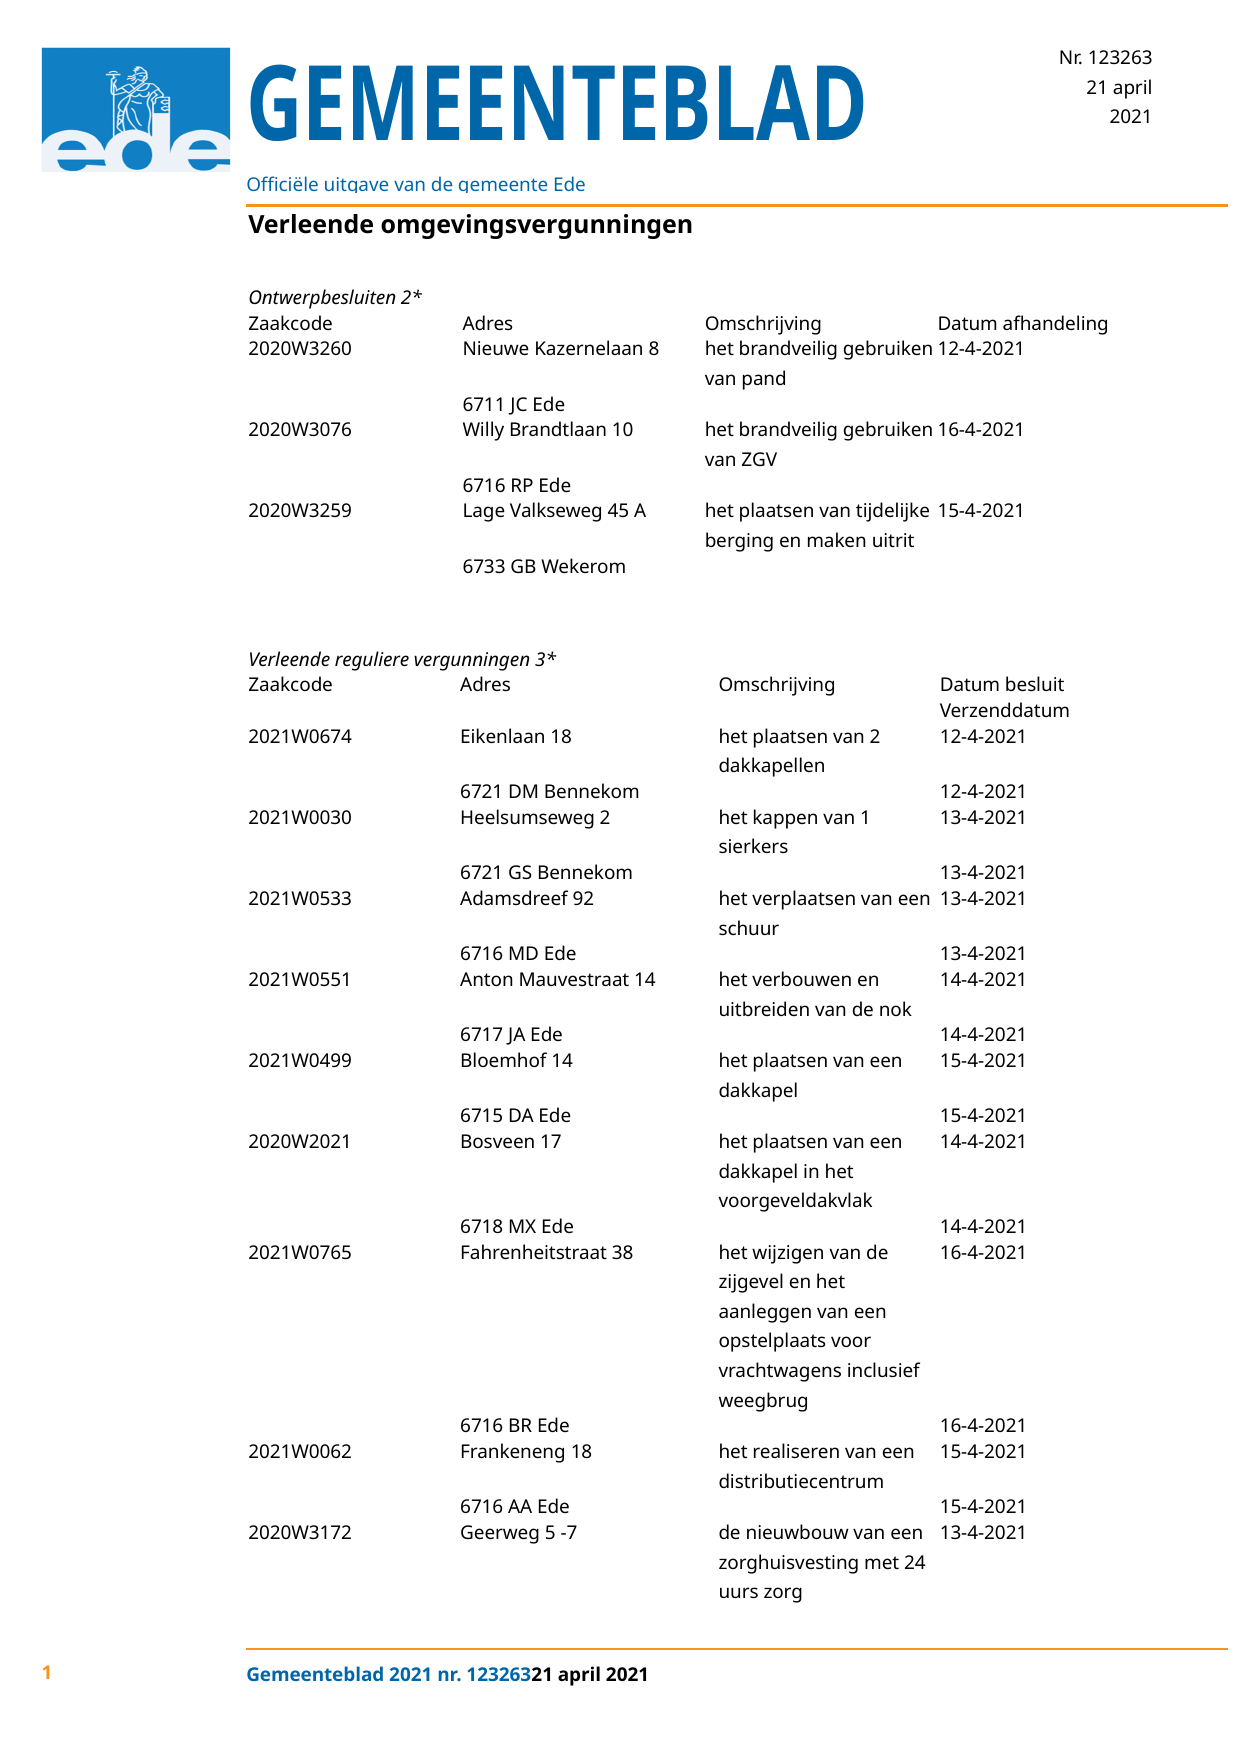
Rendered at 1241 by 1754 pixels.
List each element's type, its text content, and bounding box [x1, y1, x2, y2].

table_cell 13-4-2021 [940, 1519, 1152, 1604]
table_cell [248, 859, 460, 885]
table_cell 14-4-2021 [940, 1213, 1152, 1239]
table_cell 16-4-2021 [937, 416, 1152, 472]
table_cell 2020W3260 [248, 335, 462, 391]
table_cell 2020W3076 [248, 416, 462, 472]
table_cell 14-4-2021 [940, 1021, 1152, 1047]
table_cell 15-4-2021 [940, 1494, 1152, 1519]
table_cell [937, 472, 1152, 497]
table_cell [248, 1103, 460, 1128]
table_cell 14-4-2021 [940, 966, 1152, 1021]
table_cell [248, 940, 460, 966]
table_cell 2020W2021 [248, 1128, 460, 1213]
table_cell [248, 391, 462, 416]
table_cell [718, 1213, 939, 1239]
table_cell 2021W0062 [248, 1438, 460, 1493]
table_cell 15-4-2021 [937, 498, 1152, 553]
table_cell 2021W0765 [248, 1239, 460, 1412]
table_cell [248, 1021, 460, 1047]
table_cell [718, 778, 939, 804]
table_cell [718, 940, 939, 966]
table_header Adres [460, 672, 718, 697]
table_cell het plaatsen van tijdelijke berging en maken uitrit [705, 498, 937, 553]
table_cell 6715 DA Ede [460, 1103, 718, 1128]
table_cell het plaatsen van 2 dakkapellen [718, 723, 939, 778]
table_cell Anton Mauvestraat 14 [460, 966, 718, 1021]
table_cell 6716 RP Ede [462, 472, 704, 497]
table_cell 12-4-2021 [940, 723, 1152, 778]
table_cell [460, 697, 718, 723]
table_cell het plaatsen van een dakkapel in het voorgeveldakvlak [718, 1128, 939, 1213]
table_cell 6717 JA Ede [460, 1021, 718, 1047]
table_cell 16-4-2021 [940, 1239, 1152, 1412]
table_cell Frankeneng 18 [460, 1438, 718, 1493]
table_cell 6721 DM Bennekom [460, 778, 718, 804]
table_header Datum afhandeling [937, 310, 1152, 335]
table_cell het brandveilig gebruiken van ZGV [705, 416, 937, 472]
table_cell [705, 391, 937, 416]
table_cell 12-4-2021 [940, 778, 1152, 804]
text Verleende omgevingsvergunningen [248, 207, 1152, 241]
table_cell Lage Valkseweg 45 A [462, 498, 704, 553]
table_cell 15-4-2021 [940, 1438, 1152, 1493]
table_cell [248, 778, 460, 804]
text Verleende reguliere vergunningen 3* [248, 646, 1152, 671]
table_cell 13-4-2021 [940, 940, 1152, 966]
table_cell [718, 1494, 939, 1519]
table_cell 6733 GB Wekerom [462, 553, 704, 578]
table_cell het plaatsen van een dakkapel [718, 1047, 939, 1102]
table_cell Bosveen 17 [460, 1128, 718, 1213]
text Ontwerpbesluiten 2* [248, 284, 1152, 309]
table_cell [937, 391, 1152, 416]
table_cell [248, 1413, 460, 1438]
table_header Adres [462, 310, 704, 335]
table_header Zaakcode [248, 310, 462, 335]
table_cell Adamsdreef 92 [460, 885, 718, 940]
table_cell 12-4-2021 [937, 335, 1152, 391]
table_cell 2021W0499 [248, 1047, 460, 1102]
table_cell 15-4-2021 [940, 1047, 1152, 1102]
table_cell [248, 1494, 460, 1519]
table_cell 6711 JC Ede [462, 391, 704, 416]
table_cell [718, 1413, 939, 1438]
picture [41, 47, 231, 172]
table_cell het verplaatsen van een schuur [718, 885, 939, 940]
table_cell het realiseren van een distributiecentrum [718, 1438, 939, 1493]
table_cell Geerweg 5 -7 [460, 1519, 718, 1604]
table_cell [248, 553, 462, 578]
table_cell [718, 859, 939, 885]
table_cell Eikenlaan 18 [460, 723, 718, 778]
table_cell [248, 472, 462, 497]
table_cell 15-4-2021 [940, 1103, 1152, 1128]
table_header Datum besluit [940, 672, 1152, 697]
table_cell Bloemhof 14 [460, 1047, 718, 1102]
table_cell 2021W0533 [248, 885, 460, 940]
table_cell 6716 MD Ede [460, 940, 718, 966]
table_cell 2020W3259 [248, 498, 462, 553]
table_cell Willy Brandtlaan 10 [462, 416, 704, 472]
table_cell 2021W0551 [248, 966, 460, 1021]
table_cell 2020W3172 [248, 1519, 460, 1604]
table_cell [718, 1103, 939, 1128]
table_cell 13-4-2021 [940, 885, 1152, 940]
table_cell Verzenddatum [940, 697, 1152, 723]
table_cell het kappen van 1 sierkers [718, 804, 939, 859]
table_cell 14-4-2021 [940, 1128, 1152, 1213]
table_cell 6721 GS Bennekom [460, 859, 718, 885]
table_header Omschrijving [705, 310, 937, 335]
table_cell [718, 697, 939, 723]
table_cell 13-4-2021 [940, 804, 1152, 859]
table_cell [248, 697, 460, 723]
table_cell 6718 MX Ede [460, 1213, 718, 1239]
table_cell de nieuwbouw van een zorghuisvesting met 24 uurs zorg [718, 1519, 939, 1604]
table_cell [705, 472, 937, 497]
table_cell Heelsumseweg 2 [460, 804, 718, 859]
table_cell 6716 AA Ede [460, 1494, 718, 1519]
table_cell 13-4-2021 [940, 859, 1152, 885]
table_cell [248, 1213, 460, 1239]
table_cell 2021W0030 [248, 804, 460, 859]
table_cell [937, 553, 1152, 578]
table_cell het brandveilig gebruiken van pand [705, 335, 937, 391]
table_cell het verbouwen en uitbreiden van de nok [718, 966, 939, 1021]
table_cell [705, 553, 937, 578]
table_header Zaakcode [248, 672, 460, 697]
table_cell Fahrenheitstraat 38 [460, 1239, 718, 1412]
table_cell Nieuwe Kazernelaan 8 [462, 335, 704, 391]
table_cell 6716 BR Ede [460, 1413, 718, 1438]
table_cell 16-4-2021 [940, 1413, 1152, 1438]
table_cell 2021W0674 [248, 723, 460, 778]
table_cell [718, 1021, 939, 1047]
table_header Omschrijving [718, 672, 939, 697]
table_cell het wijzigen van de zijgevel en het aanleggen van een opstelplaats voor vrachtwagens inclusief weegbrug [718, 1239, 939, 1412]
